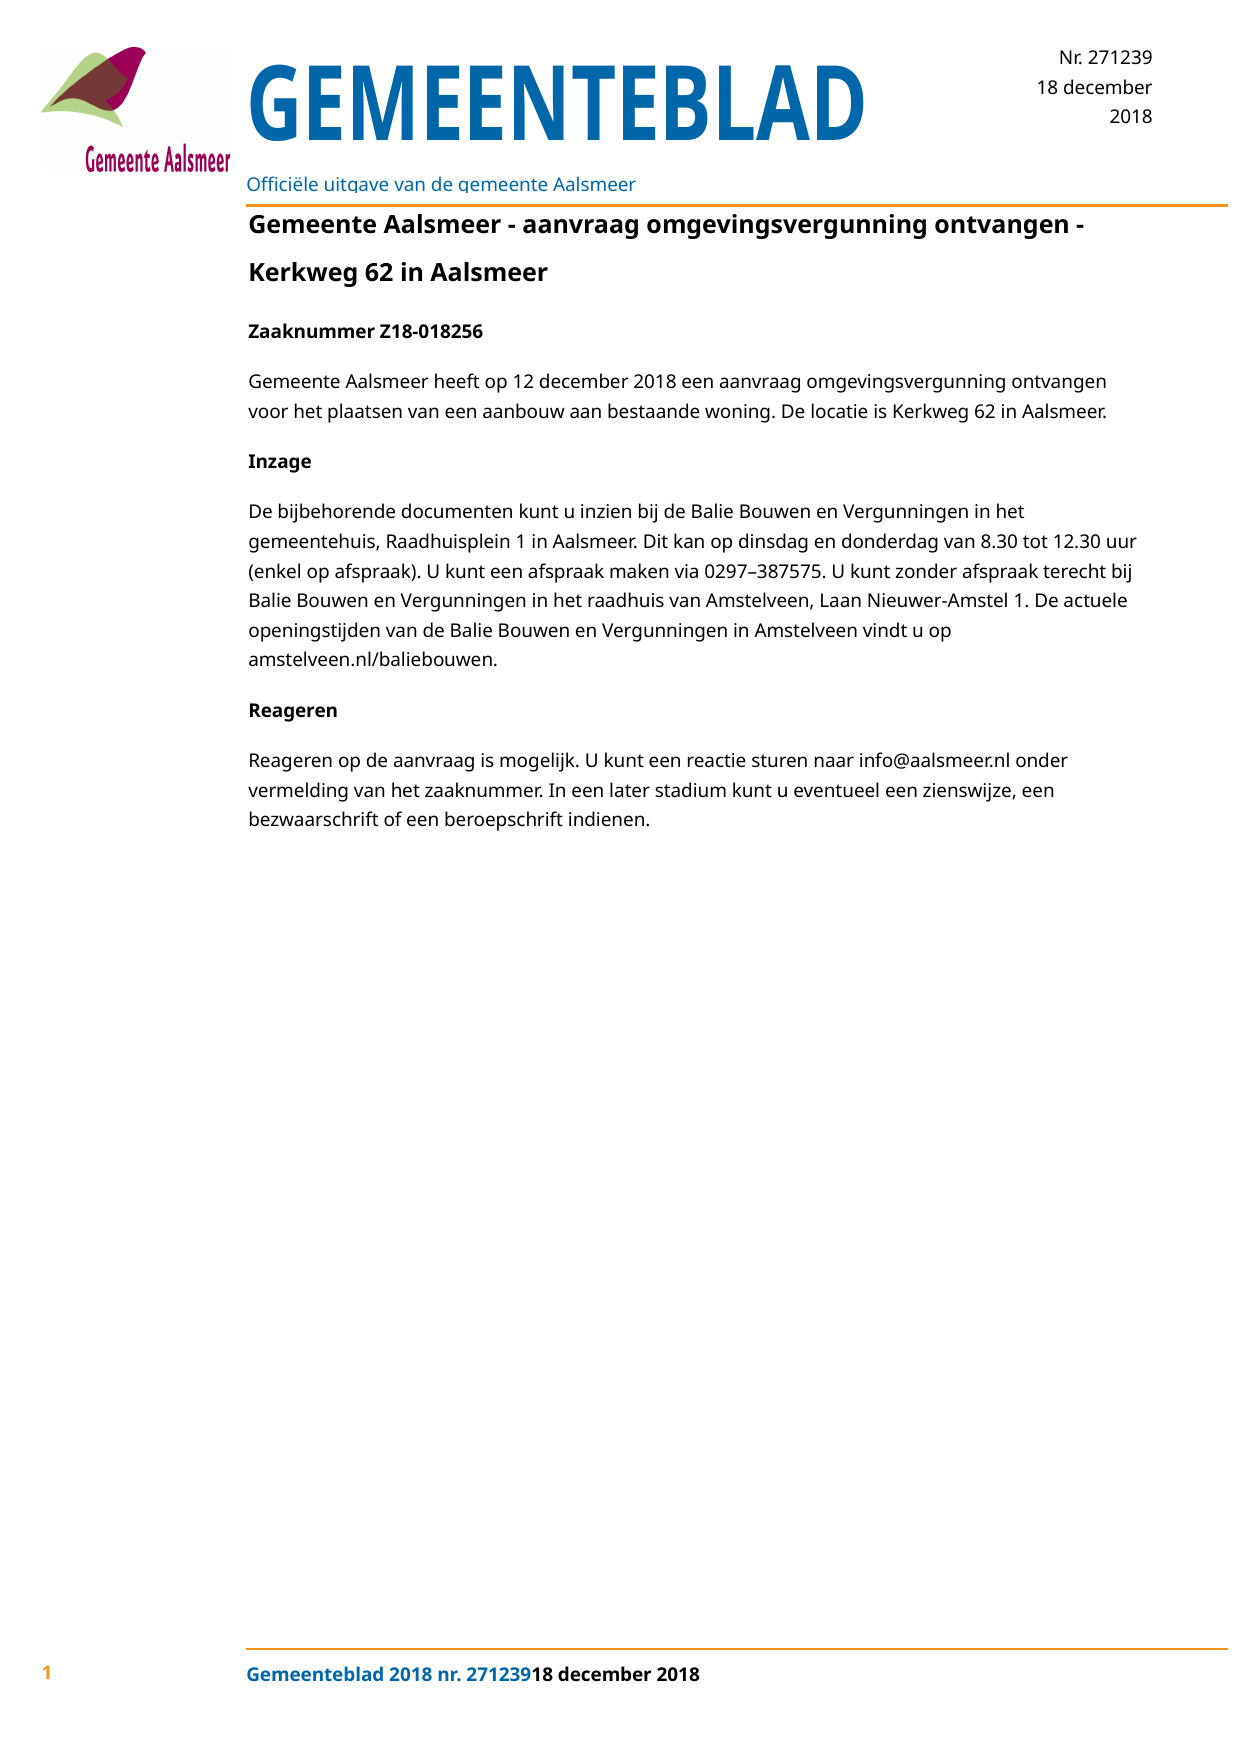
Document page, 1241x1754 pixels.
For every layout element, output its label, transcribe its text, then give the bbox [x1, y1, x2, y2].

text Reageren [248, 697, 1152, 723]
text Gemeente Aalsmeer heeft op 12 december 2018 een aanvraag omgevingsvergunning ontvangen voor het plaatsen van een aanbouw aan bestaande woning. De locatie is Kerkweg 62 in Aalsmeer. [248, 368, 1152, 424]
text Zaaknummer Z18-018256 [248, 318, 1152, 344]
picture [41, 47, 231, 172]
text Gemeente Aalsmeer - aanvraag omgevingsvergunning ontvangen - Kerkweg 62 in Aalsmeer [248, 207, 1152, 288]
text Inzage [248, 448, 1152, 474]
text De bijbehorende documenten kunt u inzien bij de Balie Bouwen en Vergunningen in het gemeentehuis, Raadhuisplein 1 in Aalsmeer. Dit kan op dinsdag en donderdag van 8.30 tot 12.30 uur (enkel op afspraak). U kunt een afspraak maken via 0297–387575. U kunt zonder afspraak terecht bij Balie Bouwen en Vergunningen in het raadhuis van Amstelveen, Laan Nieuwer-Amstel 1. De actuele openingstijden van de Balie Bouwen en Vergunningen in Amstelveen vindt u op amstelveen.nl/baliebouwen. [248, 499, 1152, 672]
text Reageren op de aanvraag is mogelijk. U kunt een reactie sturen naar info@aalsmeer.nl onder vermelding van het zaaknummer. In een later stadium kunt u eventueel een zienswijze, een bezwaarschrift of een beroepschrift indienen. [248, 747, 1152, 832]
